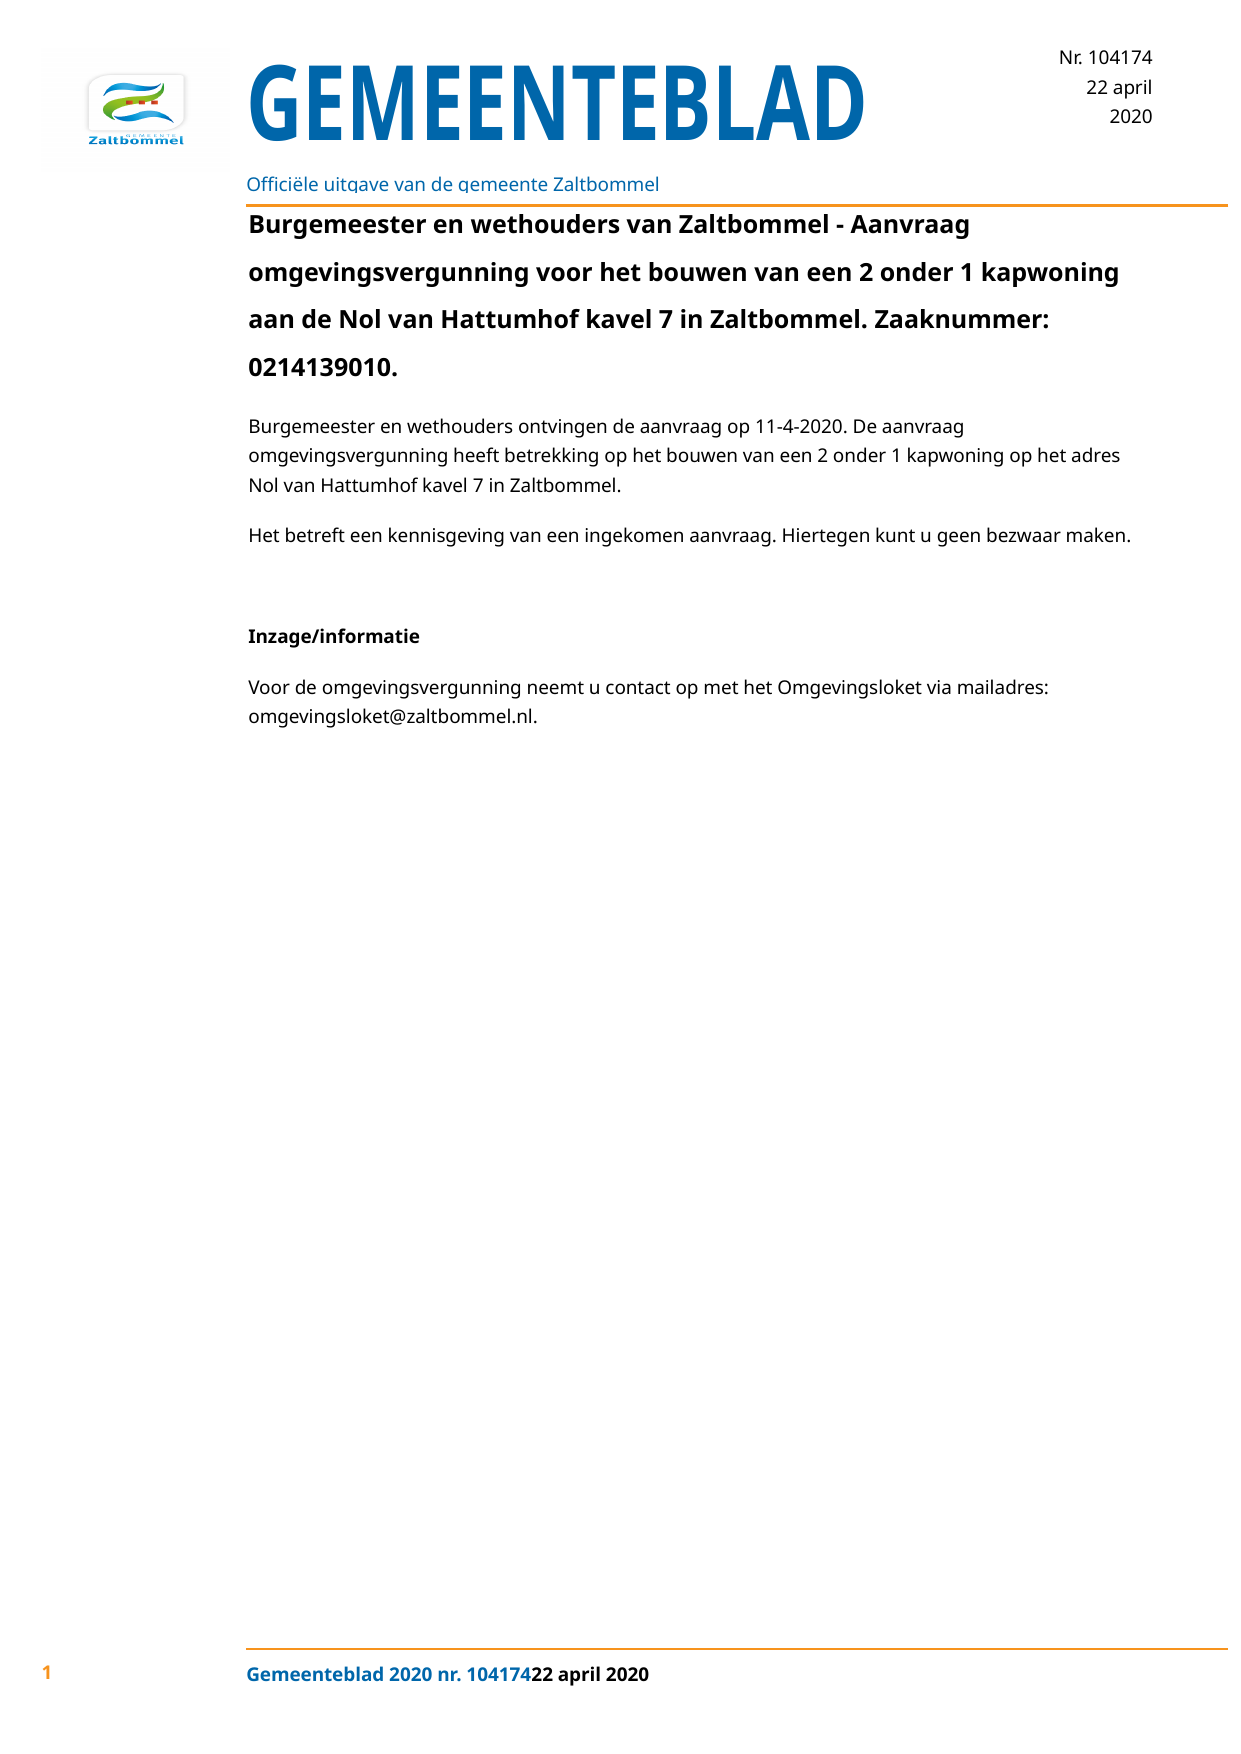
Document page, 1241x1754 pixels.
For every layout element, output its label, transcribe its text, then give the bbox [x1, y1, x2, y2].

text Burgemeester en wethouders ontvingen de aanvraag op 11-4-2020. De aanvraag omgevingsvergunning heeft betrekking op het bouwen van een 2 onder 1 kapwoning op het adres Nol van Hattumhof kavel 7 in Zaltbommel. [248, 413, 1152, 498]
text Voor de omgevingsvergunning neemt u contact op met het Omgevingsloket via mailadres: omgevingsloket@zaltbommel.nl. [248, 674, 1152, 729]
picture [41, 47, 231, 172]
text Inzage/informatie [248, 623, 1152, 649]
text Het betreft een kennisgeving van een ingekomen aanvraag. Hiertegen kunt u geen bezwaar maken. [248, 523, 1152, 548]
text Burgemeester en wethouders van Zaltbommel - Aanvraag omgevingsvergunning voor het bouwen van een 2 onder 1 kapwoning aan de Nol van Hattumhof kavel 7 in Zaltbommel. Zaaknummer: 0214139010. [248, 207, 1152, 384]
